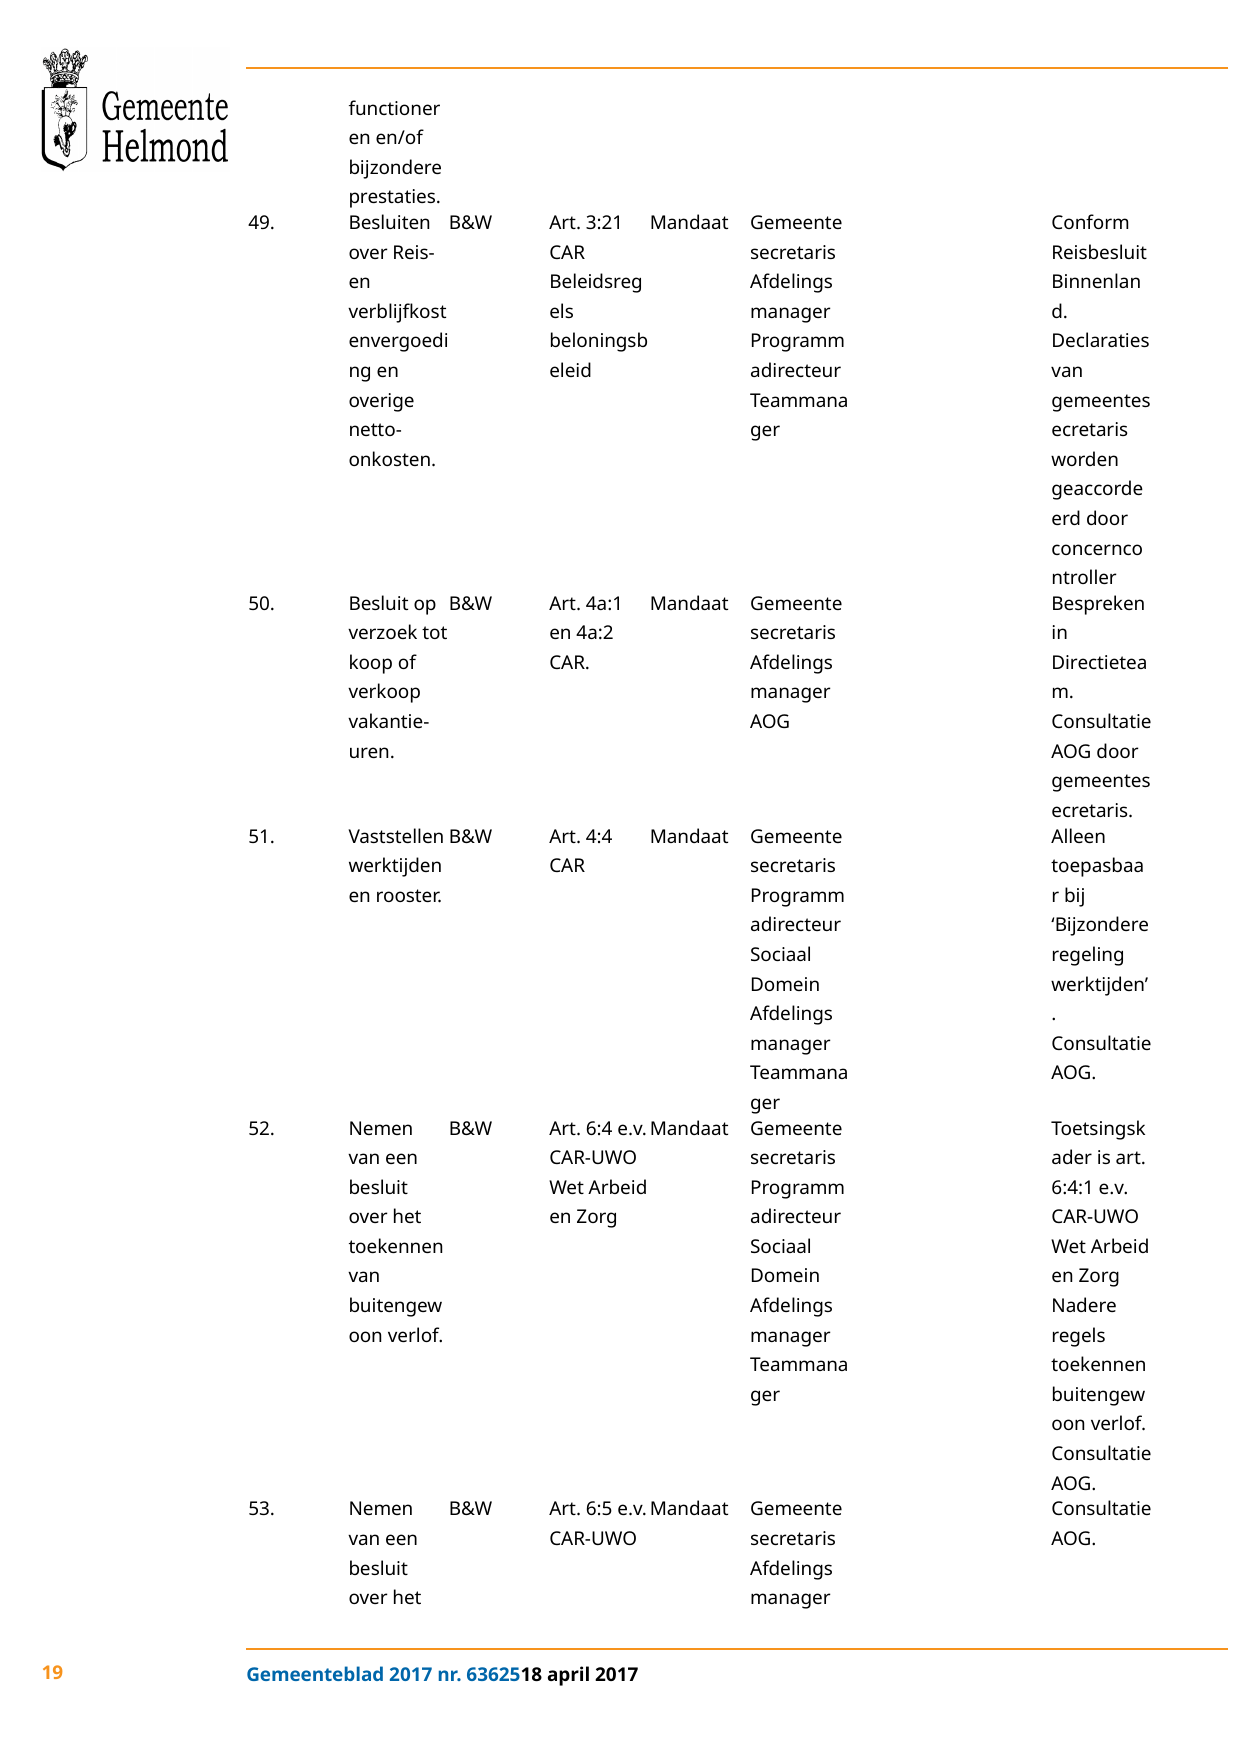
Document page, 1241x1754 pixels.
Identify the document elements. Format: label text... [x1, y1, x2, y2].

table_cell Gemeentesecretaris Afdelingsmanager AOG [750, 590, 850, 823]
table_cell Art. 6:5 e.v. CAR-UWO [549, 1496, 649, 1610]
table_cell [449, 95, 549, 209]
table_cell Art. 4a:1 en 4a:2 CAR. [549, 590, 649, 823]
table_cell 51. [248, 823, 348, 1115]
table_cell 53. [248, 1496, 348, 1610]
table_cell Art. 3:21 CAR Beleidsregels beloningsbeleid [549, 209, 649, 590]
table_cell [750, 95, 850, 209]
table_cell Gemeentesecretaris Afdelingsmanager Programmadirecteur Teammanager [750, 209, 850, 590]
table_cell Mandaat [650, 209, 750, 590]
table_cell Besluiten over Reis- en verblijfkostenvergoeding en overige netto-onkosten. [348, 209, 449, 590]
table_cell Vaststellen werktijden en rooster. [348, 823, 449, 1115]
table_cell Nemen van een besluit over het toekennen van buitengewoon verlof. [348, 1115, 449, 1496]
table_cell [549, 95, 649, 209]
table_cell Art. 4:4 CAR [549, 823, 649, 1115]
table_cell Nemen van een besluit over het [348, 1496, 449, 1610]
table_cell [850, 209, 1051, 590]
table_cell Mandaat [650, 823, 750, 1115]
table_cell Gemeentesecretaris Afdelingsmanager [750, 1496, 850, 1610]
table_cell Alleen toepasbaar bij ‘Bijzondere regeling werktijden’. Consultatie AOG. [1051, 823, 1152, 1115]
picture [41, 47, 231, 172]
table_cell 52. [248, 1115, 348, 1496]
table_cell [650, 95, 750, 209]
table_cell Gemeentesecretaris Programmadirecteur Sociaal Domein Afdelingsmanager Teammanager [750, 1115, 850, 1496]
table_cell Mandaat [650, 1115, 750, 1496]
table_cell B&W [449, 590, 549, 823]
table_cell Mandaat [650, 1496, 750, 1610]
table_cell 50. [248, 590, 348, 823]
table_cell [1051, 95, 1152, 209]
table_cell [850, 95, 1051, 209]
table_cell Conform Reisbesluit Binnenland. Declaraties van gemeentesecretaris worden geaccordeerd door concerncontroller [1051, 209, 1152, 590]
table_cell [850, 590, 1051, 823]
table_cell functioneren en/of bijzondere prestaties. [348, 95, 449, 209]
table_cell B&W [449, 823, 549, 1115]
table_cell [850, 1496, 1051, 1610]
table_cell [248, 95, 348, 209]
table_cell B&W [449, 1496, 549, 1610]
table_cell 49. [248, 209, 348, 590]
table_cell Art. 6:4 e.v. CAR-UWO Wet Arbeid en Zorg [549, 1115, 649, 1496]
table_cell B&W [449, 209, 549, 590]
table_cell Toetsingskader is art. 6:4:1 e.v. CAR-UWO Wet Arbeid en Zorg Nadere regels toekennen buitengewoon verlof. Consultatie AOG. [1051, 1115, 1152, 1496]
table_cell Besluit op verzoek tot koop of verkoop vakantie-uren. [348, 590, 449, 823]
table_cell B&W [449, 1115, 549, 1496]
table_cell Mandaat [650, 590, 750, 823]
table_cell Consultatie AOG. [1051, 1496, 1152, 1610]
table_cell [850, 1115, 1051, 1496]
table_cell Gemeentesecretaris Programmadirecteur Sociaal Domein Afdelingsmanager Teammanager [750, 823, 850, 1115]
table_cell Bespreken in Directieteam. Consultatie AOG door gemeentesecretaris. [1051, 590, 1152, 823]
table_cell [850, 823, 1051, 1115]
